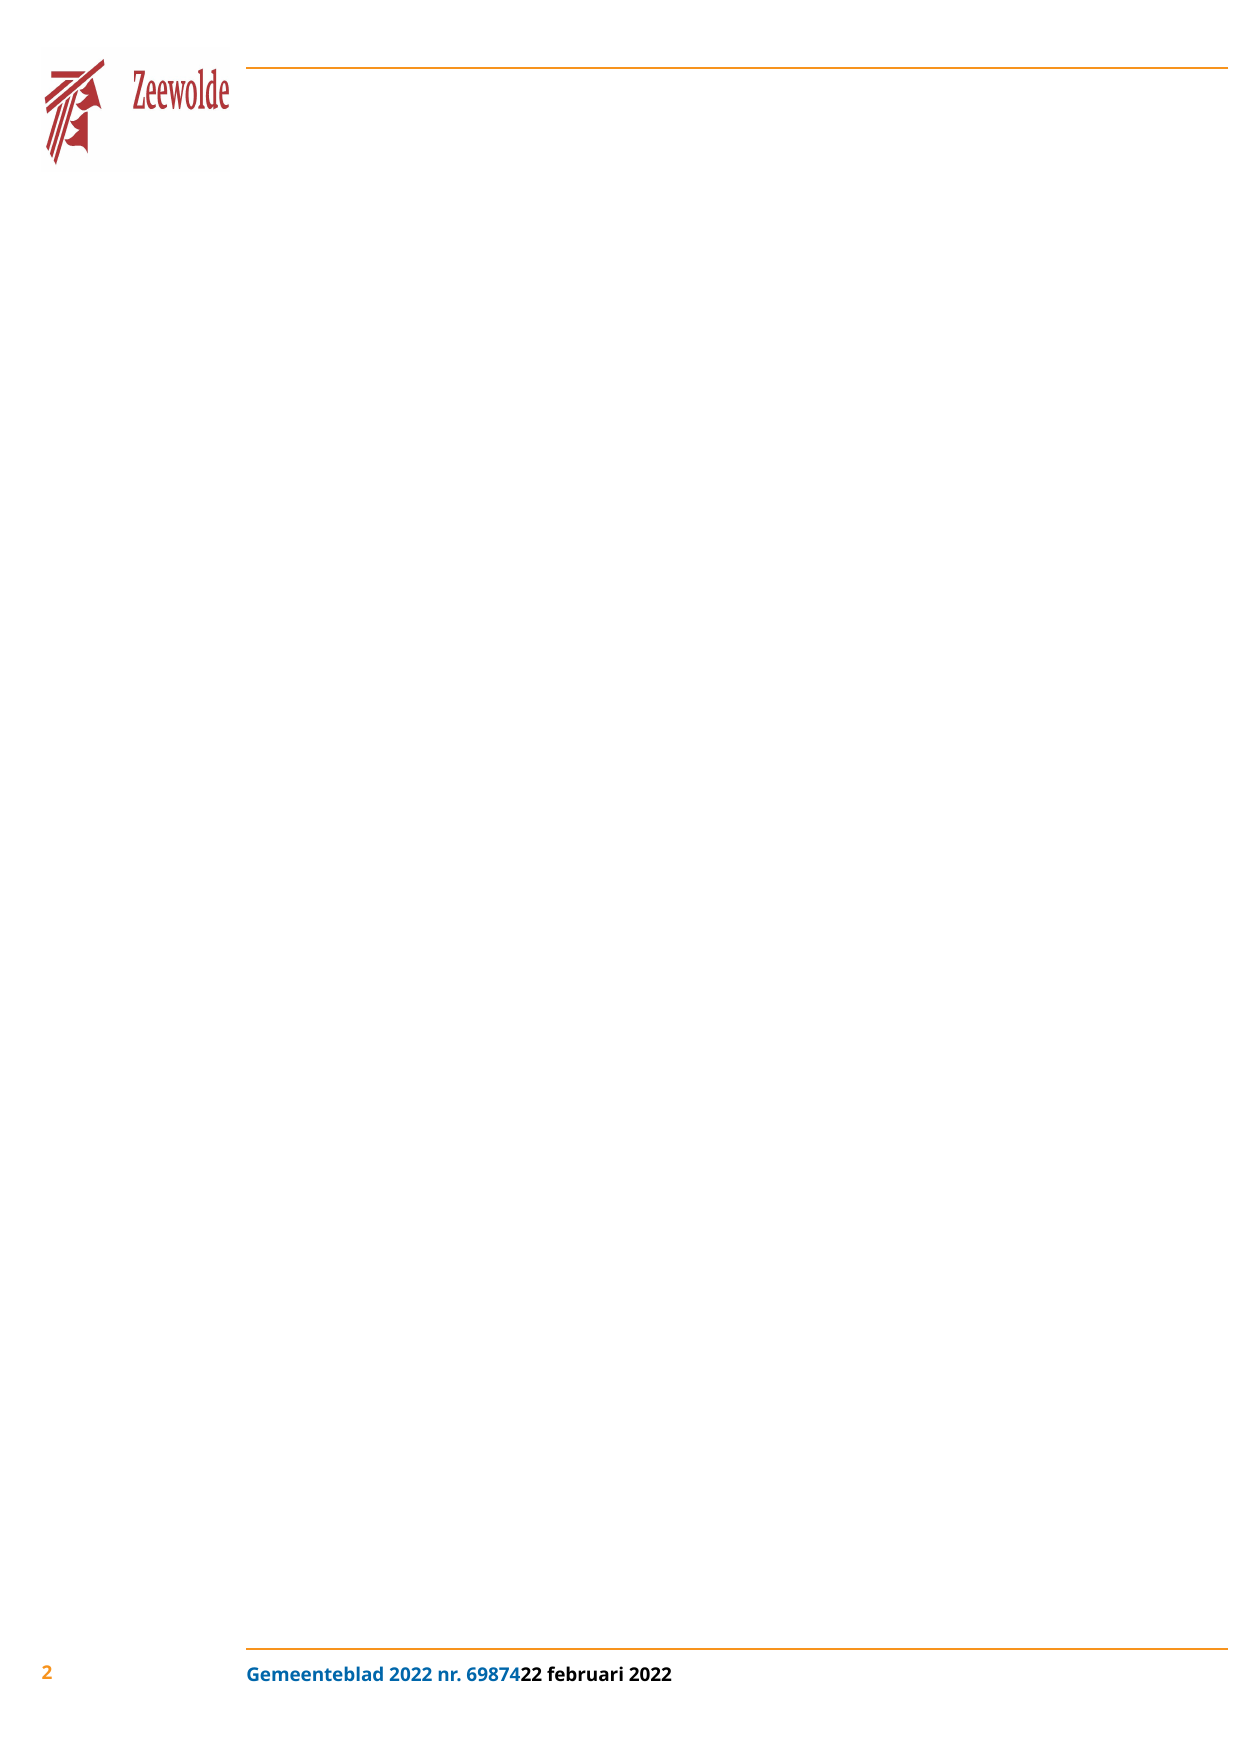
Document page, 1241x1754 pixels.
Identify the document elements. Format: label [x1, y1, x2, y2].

picture [41, 47, 231, 172]
